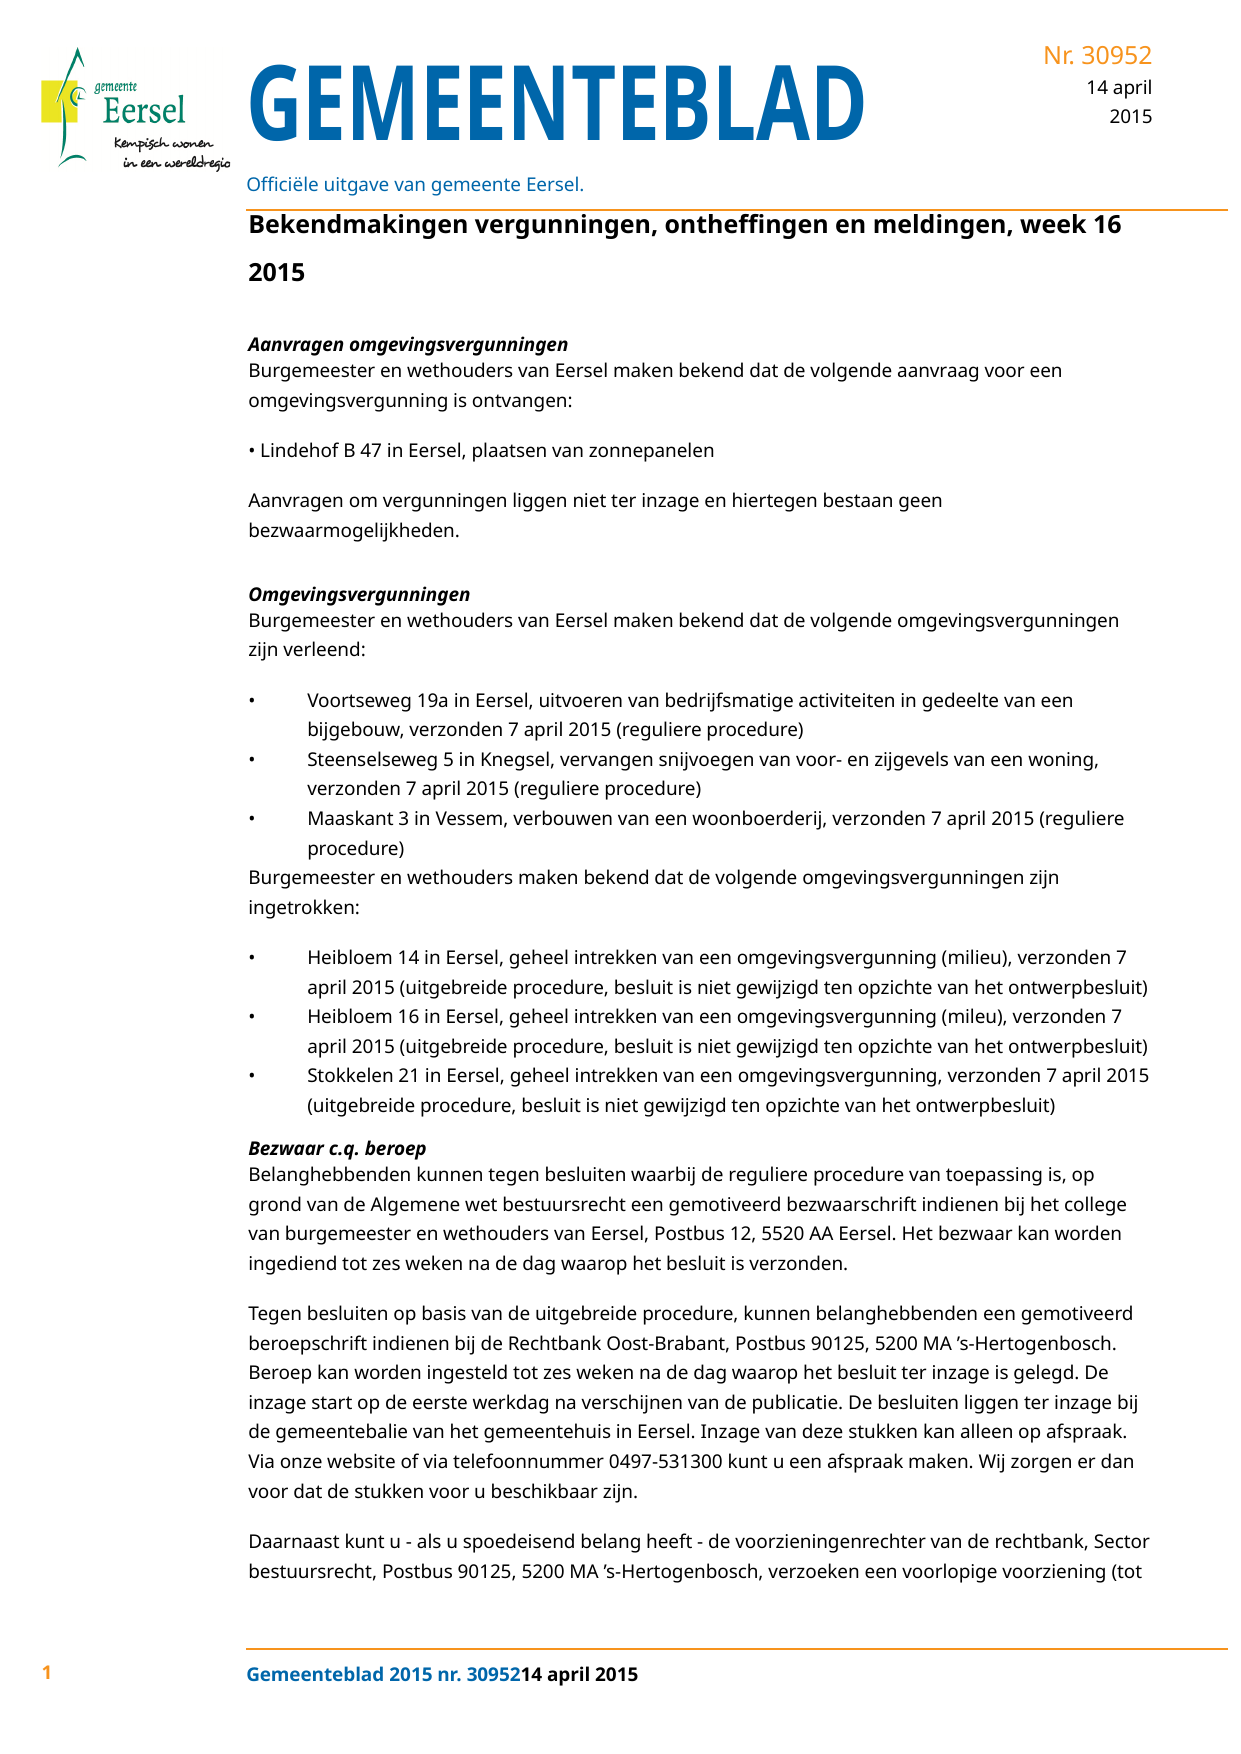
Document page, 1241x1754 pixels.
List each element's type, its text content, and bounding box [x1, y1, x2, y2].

text Burgemeester en wethouders maken bekend dat de volgende omgevingsvergunningen zijn ingetrokken: [248, 864, 1152, 920]
text Bezwaar c.q. beroep [248, 1135, 1152, 1161]
text Aanvragen omgevingsvergunningen [248, 331, 1152, 357]
list Steenselseweg 5 in Knegsel, vervangen snijvoegen van voor- en zijgevels van een woning, verzonden 7 april 2015 (reguliere procedure) [248, 746, 1152, 801]
list Heibloem 14 in Eersel, geheel intrekken van een omgevingsvergunning (milieu), verzonden 7 april 2015 (uitgebreide procedure, besluit is niet gewijzigd ten opzichte van het ontwerpbesluit) [248, 944, 1152, 1000]
text Aanvragen om vergunningen liggen niet ter inzage en hiertegen bestaan geen bezwaarmogelijkheden. [248, 488, 1152, 543]
text Daarnaast kunt u - als u spoedeisend belang heeft - de voorzieningenrechter van de rechtbank, Sector bestuursrecht, Postbus 90125, 5200 MA ’s-Hertogenbosch, verzoeken een voorlopige voorziening (tot [248, 1528, 1152, 1583]
text • Lindehof B 47 in Eersel, plaatsen van zonnepanelen [248, 437, 1152, 463]
picture [41, 47, 231, 172]
text Bekendmakingen vergunningen, ontheffingen en meldingen, week 16 2015 [248, 211, 1152, 288]
text Tegen besluiten op basis van de uitgebreide procedure, kunnen belanghebbenden een gemotiveerd beroepschrift indienen bij de Rechtbank Oost-Brabant, Postbus 90125, 5200 MA ’s-Hertogenbosch. Beroep kan worden ingesteld tot zes weken na de dag waarop het besluit ter inzage is gelegd. De inzage start op de eerste werkdag na verschijnen van de publicatie. De besluiten liggen ter inzage bij de gemeentebalie van het gemeentehuis in Eersel. Inzage van deze stukken kan alleen op afspraak. Via onze website of via telefoonnummer 0497-531300 kunt u een afspraak maken. Wij zorgen er dan voor dat de stukken voor u beschikbaar zijn. [248, 1300, 1152, 1503]
list Stokkelen 21 in Eersel, geheel intrekken van een omgevingsvergunning, verzonden 7 april 2015 (uitgebreide procedure, besluit is niet gewijzigd ten opzichte van het ontwerpbesluit) [248, 1063, 1152, 1118]
list Heibloem 16 in Eersel, geheel intrekken van een omgevingsvergunning (mileu), verzonden 7 april 2015 (uitgebreide procedure, besluit is niet gewijzigd ten opzichte van het ontwerpbesluit) [248, 1003, 1152, 1059]
list Maaskant 3 in Vessem, verbouwen van een woonboerderij, verzonden 7 april 2015 (reguliere procedure) [248, 805, 1152, 861]
text Belanghebbenden kunnen tegen besluiten waarbij de reguliere procedure van toepassing is, op grond van de Algemene wet bestuursrecht een gemotiveerd bezwaarschrift indienen bij het college van burgemeester en wethouders van Eersel, Postbus 12, 5520 AA Eersel. Het bezwaar kan worden ingediend tot zes weken na de dag waarop het besluit is verzonden. [248, 1161, 1152, 1276]
text Burgemeester en wethouders van Eersel maken bekend dat de volgende omgevingsvergunningen zijn verleend: [248, 607, 1152, 662]
list Voortseweg 19a in Eersel, uitvoeren van bedrijfsmatige activiteiten in gedeelte van een bijgebouw, verzonden 7 april 2015 (reguliere procedure) [248, 687, 1152, 742]
text Burgemeester en wethouders van Eersel maken bekend dat de volgende aanvraag voor een omgevingsvergunning is ontvangen: [248, 357, 1152, 412]
text Omgevingsvergunningen [248, 581, 1152, 607]
